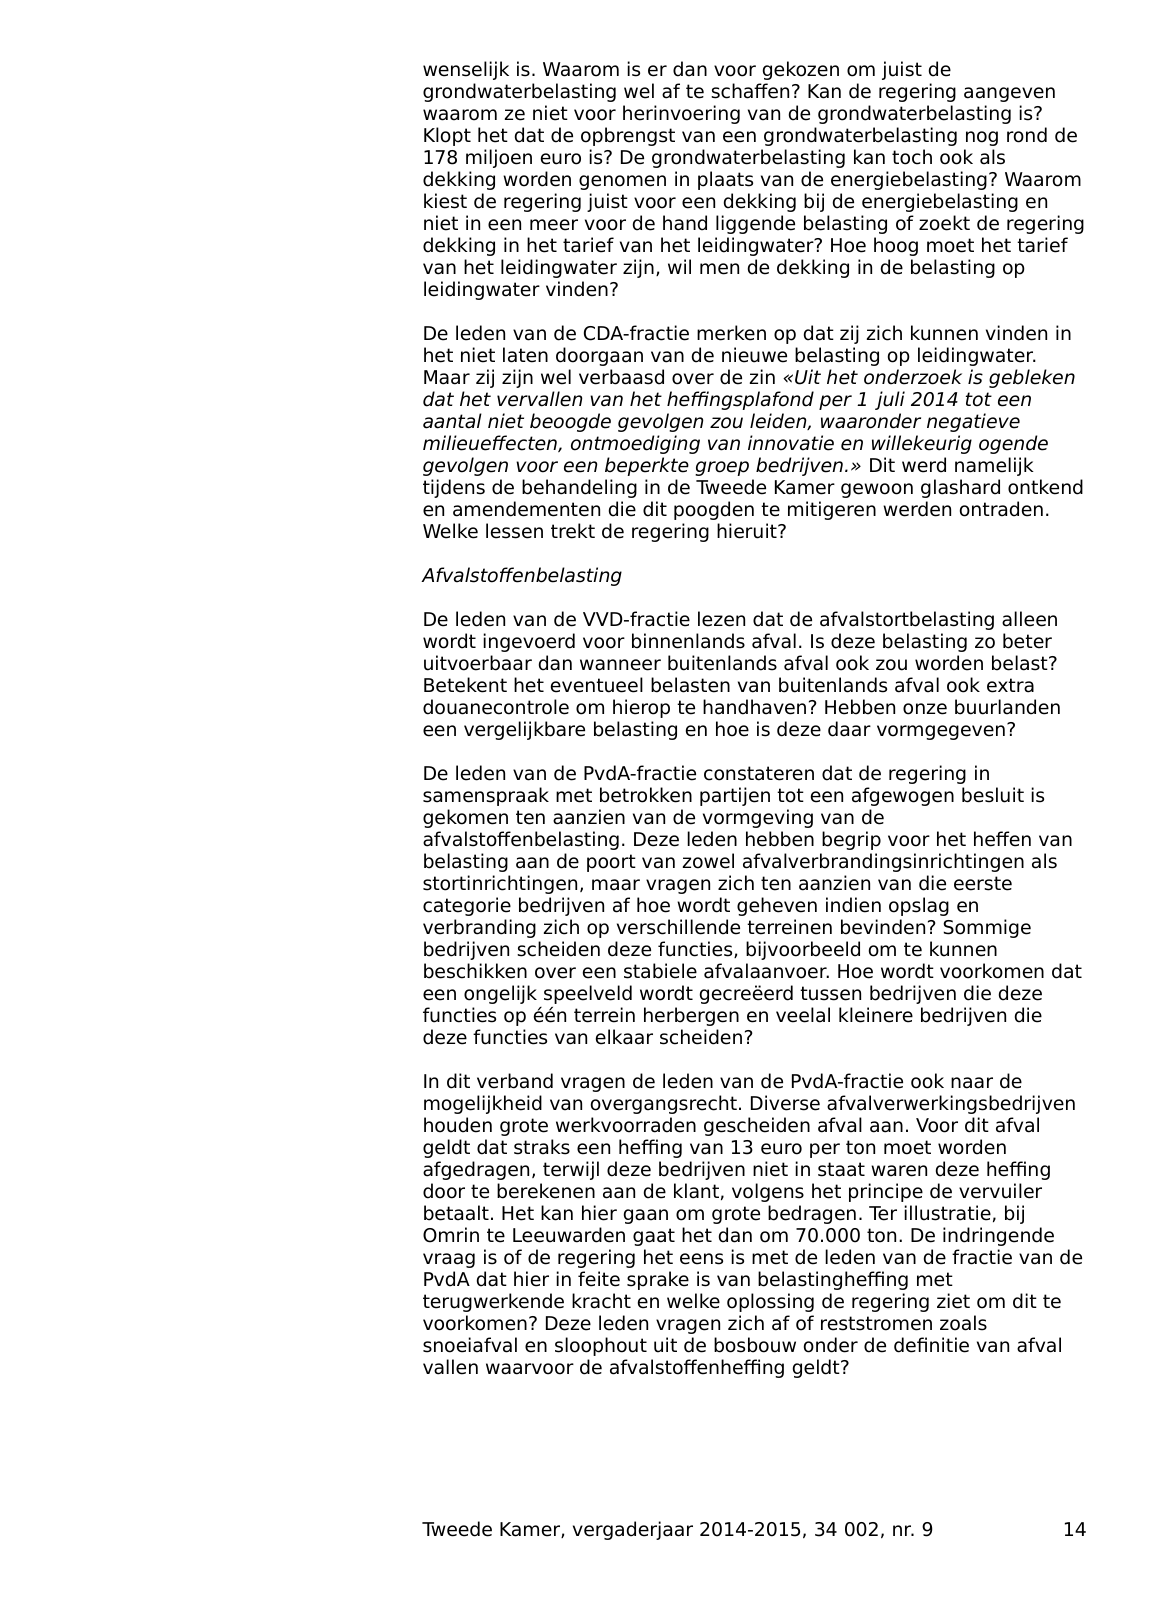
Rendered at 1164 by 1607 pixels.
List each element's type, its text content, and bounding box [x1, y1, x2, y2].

text De leden van de CDA-fractie merken op dat zij zich kunnen vinden in het niet laten doorgaan van de nieuwe belasting op leidingwater. Maar zij zijn wel verbaasd over de zin «Uit het onderzoek is gebleken dat het vervallen van het heffingsplafond per 1 juli 2014 tot een aantal niet beoogde gevolgen zou leiden, waaronder negatieve milieueffecten, ontmoediging van innovatie en willekeurig ogende gevolgen voor een beperkte groep bedrijven.» Dit werd namelijk tijdens de behandeling in de Tweede Kamer gewoon glashard ontkend en amendementen die dit poogden te mitigeren werden ontraden. Welke lessen trekt de regering hieruit? [422, 323, 1087, 543]
subtitle Afvalstoffenbelasting [422, 565, 1087, 587]
text De leden van de VVD-fractie lezen dat de afvalstortbelasting alleen wordt ingevoerd voor binnenlands afval. Is deze belasting zo beter uitvoerbaar dan wanneer buitenlands afval ook zou worden belast? Betekent het eventueel belasten van buitenlands afval ook extra douanecontrole om hierop te handhaven? Hebben onze buurlanden een vergelijkbare belasting en hoe is deze daar vormgegeven? [422, 609, 1087, 741]
text De leden van de PvdA-fractie constateren dat de regering in samenspraak met betrokken partijen tot een afgewogen besluit is gekomen ten aanzien van de vormgeving van de afvalstoffenbelasting. Deze leden hebben begrip voor het heffen van belasting aan de poort van zowel afvalverbrandingsinrichtingen als stortinrichtingen, maar vragen zich ten aanzien van die eerste categorie bedrijven af hoe wordt geheven indien opslag en verbranding zich op verschillende terreinen bevinden? Sommige bedrijven scheiden deze functies, bijvoorbeeld om te kunnen beschikken over een stabiele afvalaanvoer. Hoe wordt voorkomen dat een ongelijk speelveld wordt gecreëerd tussen bedrijven die deze functies op één terrein herbergen en veelal kleinere bedrijven die deze functies van elkaar scheiden? [422, 763, 1087, 1049]
text In dit verband vragen de leden van de PvdA-fractie ook naar de mogelijkheid van overgangsrecht. Diverse afvalverwerkingsbedrijven houden grote werkvoorraden gescheiden afval aan. Voor dit afval geldt dat straks een heffing van 13 euro per ton moet worden afgedragen, terwijl deze bedrijven niet in staat waren deze heffing door te berekenen aan de klant, volgens het principe de vervuiler betaalt. Het kan hier gaan om grote bedragen. Ter illustratie, bij Omrin te Leeuwarden gaat het dan om 70.000 ton. De indringende vraag is of de regering het eens is met de leden van de fractie van de PvdA dat hier in feite sprake is van belastingheffing met terugwerkende kracht en welke oplossing de regering ziet om dit te voorkomen? Deze leden vragen zich af of reststromen zoals snoeiafval en sloophout uit de bosbouw onder de definitie van afval vallen waarvoor de afvalstoffenheffing geldt? [422, 1071, 1087, 1379]
text wenselijk is. Waarom is er dan voor gekozen om juist de grondwaterbelasting wel af te schaffen? Kan de regering aangeven waarom ze niet voor herinvoering van de grondwaterbelasting is? Klopt het dat de opbrengst van een grondwaterbelasting nog rond de 178 miljoen euro is? De grondwaterbelasting kan toch ook als dekking worden genomen in plaats van de energiebelasting? Waarom kiest de regering juist voor een dekking bij de energiebelasting en niet in een meer voor de hand liggende belasting of zoekt de regering dekking in het tarief van het leidingwater? Hoe hoog moet het tarief van het leidingwater zijn, wil men de dekking in de belasting op leidingwater vinden? [422, 59, 1087, 301]
